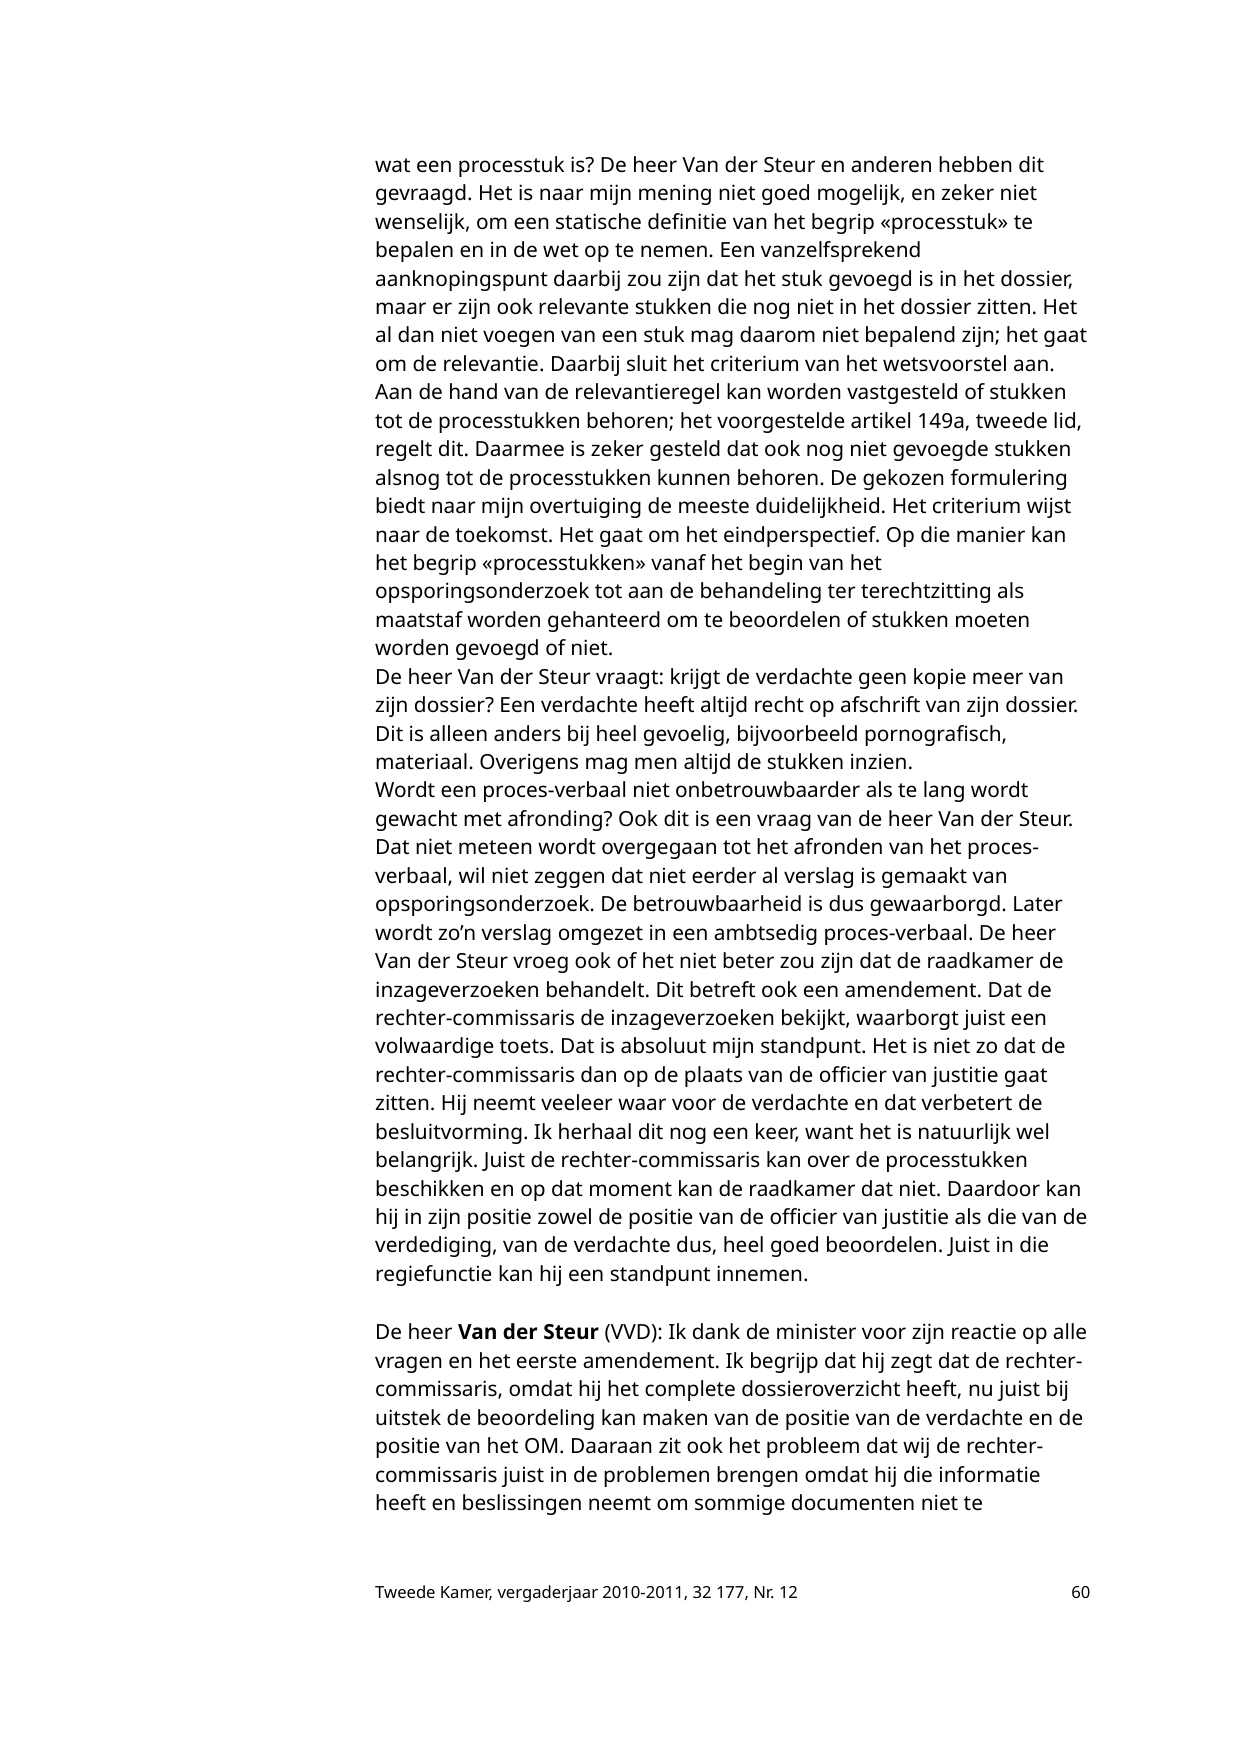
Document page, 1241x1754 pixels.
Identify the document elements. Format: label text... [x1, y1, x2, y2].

text wat een processtuk is? De heer Van der Steur en anderen hebben dit gevraagd. Het is naar mijn mening niet goed mogelijk, en zeker niet wenselijk, om een statische definitie van het begrip «processtuk» te bepalen en in de wet op te nemen. Een vanzelfsprekend aanknopingspunt daarbij zou zijn dat het stuk gevoegd is in het dossier, maar er zijn ook relevante stukken die nog niet in het dossier zitten. Het al dan niet voegen van een stuk mag daarom niet bepalend zijn; het gaat om de relevantie. Daarbij sluit het criterium van het wetsvoorstel aan. Aan de hand van de relevantieregel kan worden vastgesteld of stukken tot de processtukken behoren; het voorgestelde artikel 149a, tweede lid, regelt dit. Daarmee is zeker gesteld dat ook nog niet gevoegde stukken alsnog tot de processtukken kunnen behoren. De gekozen formulering biedt naar mijn overtuiging de meeste duidelijkheid. Het criterium wijst naar de toekomst. Het gaat om het eindperspectief. Op die manier kan het begrip «processtukken» vanaf het begin van het opsporingsonderzoek tot aan de behandeling ter terechtzitting als maatstaf worden gehanteerd om te beoordelen of stukken moeten worden gevoegd of niet. [375, 150, 1090, 662]
text De heer Van der Steur (VVD): Ik dank de minister voor zijn reactie op alle vragen en het eerste amendement. Ik begrijp dat hij zegt dat de rechter-commissaris, omdat hij het complete dossieroverzicht heeft, nu juist bij uitstek de beoordeling kan maken van de positie van de verdachte en de positie van het OM. Daaraan zit ook het probleem dat wij de rechter-commissaris juist in de problemen brengen omdat hij die informatie heeft en beslissingen neemt om sommige documenten niet te [375, 1317, 1090, 1517]
text De heer Van der Steur vraagt: krijgt de verdachte geen kopie meer van zijn dossier? Een verdachte heeft altijd recht op afschrift van zijn dossier. Dit is alleen anders bij heel gevoelig, bijvoorbeeld pornografisch, materiaal. Overigens mag men altijd de stukken inzien. [375, 662, 1090, 776]
text Wordt een proces-verbaal niet onbetrouwbaarder als te lang wordt gewacht met afronding? Ook dit is een vraag van de heer Van der Steur. Dat niet meteen wordt overgegaan tot het afronden van het proces-verbaal, wil niet zeggen dat niet eerder al verslag is gemaakt van opsporingsonderzoek. De betrouwbaarheid is dus gewaarborgd. Later wordt zo’n verslag omgezet in een ambtsedig proces-verbaal. De heer Van der Steur vroeg ook of het niet beter zou zijn dat de raadkamer de inzageverzoeken behandelt. Dit betreft ook een amendement. Dat de rechter-commissaris de inzageverzoeken bekijkt, waarborgt juist een volwaardige toets. Dat is absoluut mijn standpunt. Het is niet zo dat de rechter-commissaris dan op de plaats van de officier van justitie gaat zitten. Hij neemt veeleer waar voor de verdachte en dat verbetert de besluitvorming. Ik herhaal dit nog een keer, want het is natuurlijk wel belangrijk. Juist de rechter-commissaris kan over de processtukken beschikken en op dat moment kan de raadkamer dat niet. Daardoor kan hij in zijn positie zowel de positie van de officier van justitie als die van de verdediging, van de verdachte dus, heel goed beoordelen. Juist in die regiefunctie kan hij een standpunt innemen. [375, 776, 1090, 1287]
